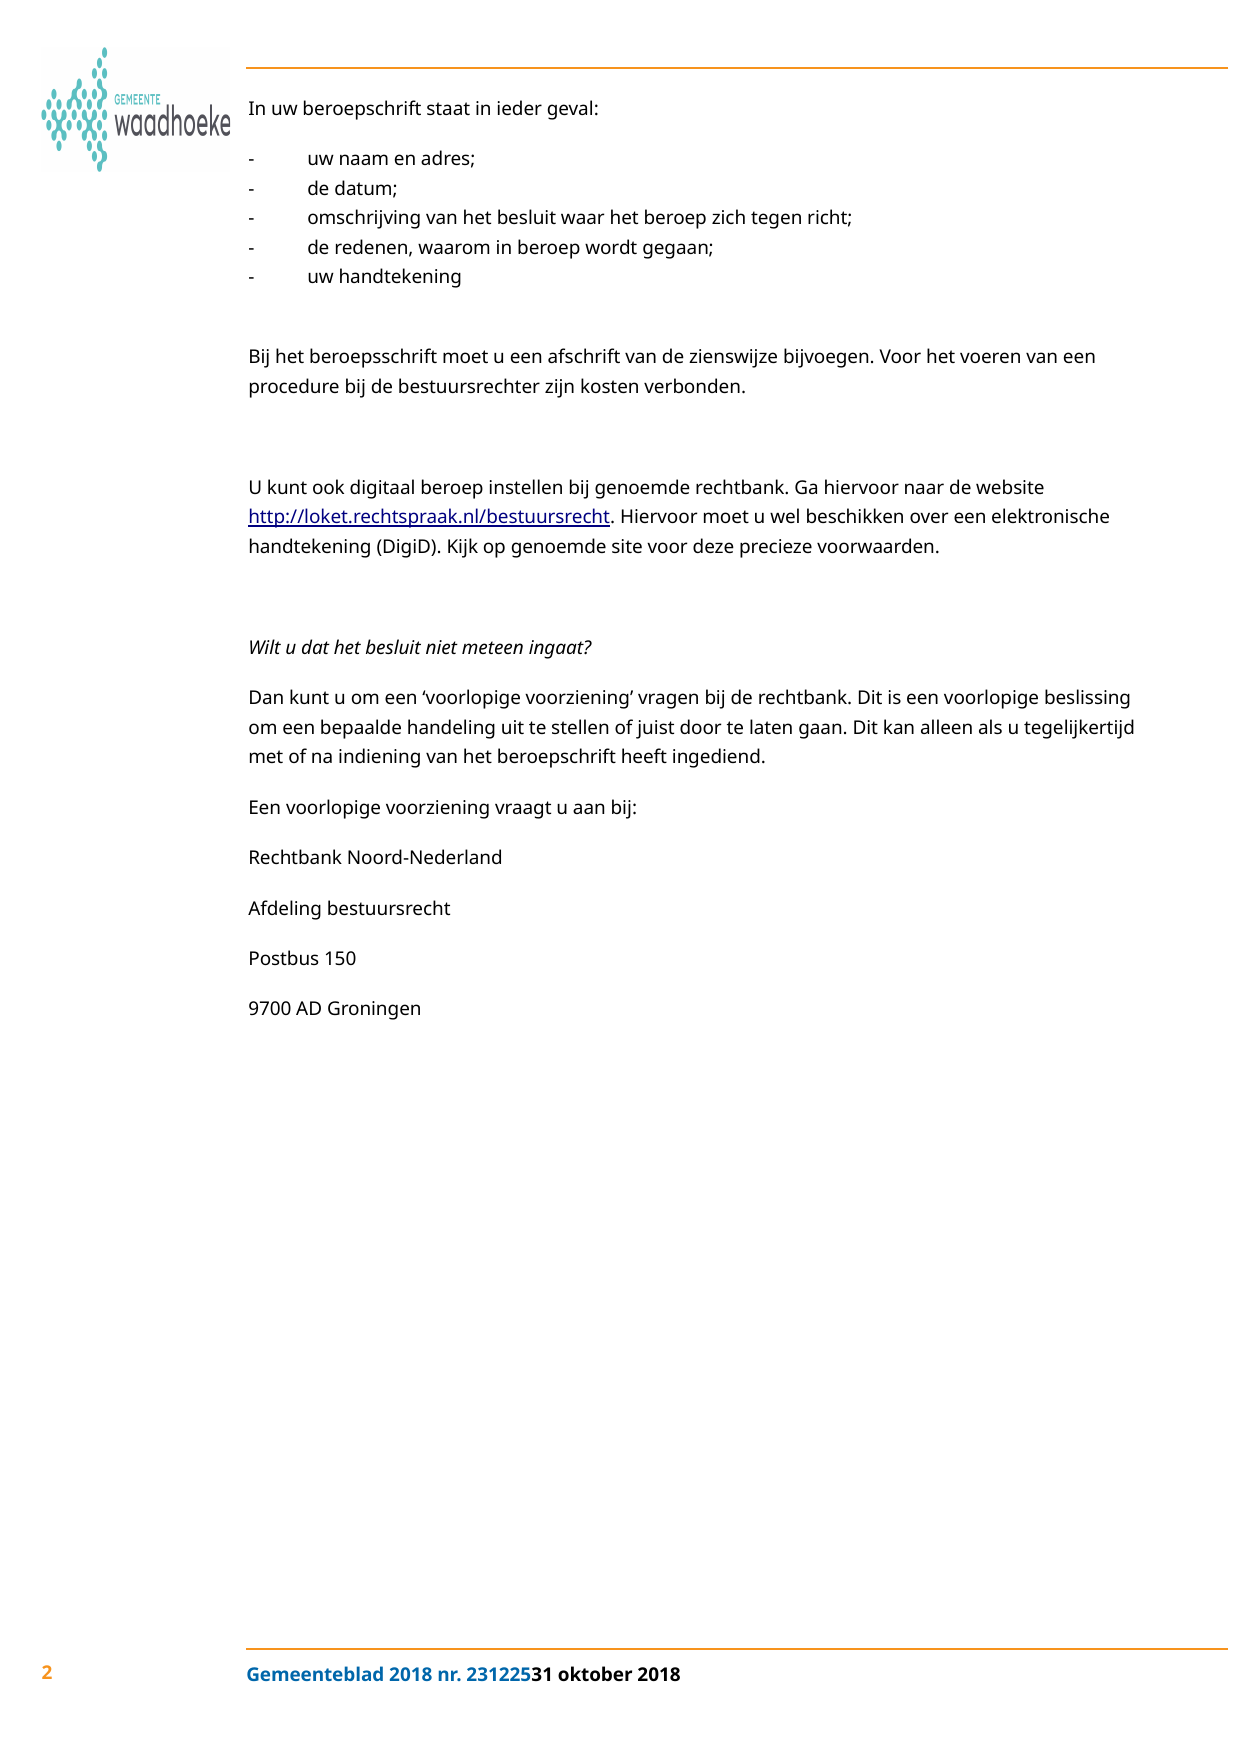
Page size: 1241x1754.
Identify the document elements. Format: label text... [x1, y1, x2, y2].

text Postbus 150 [248, 945, 1152, 971]
list de datum; [248, 175, 1152, 201]
text Wilt u dat het besluit niet meteen ingaat? [248, 634, 1152, 660]
text Een voorlopige voorziening vraagt u aan bij: [248, 794, 1152, 820]
list uw naam en adres; [248, 145, 1152, 171]
list omschrijving van het besluit waar het beroep zich tegen richt; [248, 204, 1152, 230]
text In uw beroepschrift staat in ieder geval: [248, 95, 1152, 121]
list uw handtekening [248, 263, 1152, 289]
list de redenen, waarom in beroep wordt gegaan; [248, 234, 1152, 260]
text Afdeling bestuursrecht [248, 895, 1152, 921]
text U kunt ook digitaal beroep instellen bij genoemde rechtbank. Ga hiervoor naar de website http://loket.rechtspraak.nl/bestuursrecht. Hiervoor moet u wel beschikken over een elektronische handtekening (DigiD). Kijk op genoemde site voor deze precieze voorwaarden. [248, 474, 1152, 559]
text 9700 AD Groningen [248, 996, 1152, 1021]
text Bij het beroepsschrift moet u een afschrift van de zienswijze bijvoegen. Voor het voeren van een procedure bij de bestuursrechter zijn kosten verbonden. [248, 343, 1152, 399]
text Rechtbank Noord-Nederland [248, 844, 1152, 870]
text Dan kunt u om een ‘voorlopige voorziening’ vragen bij de rechtbank. Dit is een voorlopige beslissing om een bepaalde handeling uit te stellen of juist door te laten gaan. Dit kan alleen als u tegelijkertijd met of na indiening van het beroepschrift heeft ingediend. [248, 684, 1152, 769]
picture [41, 47, 231, 172]
